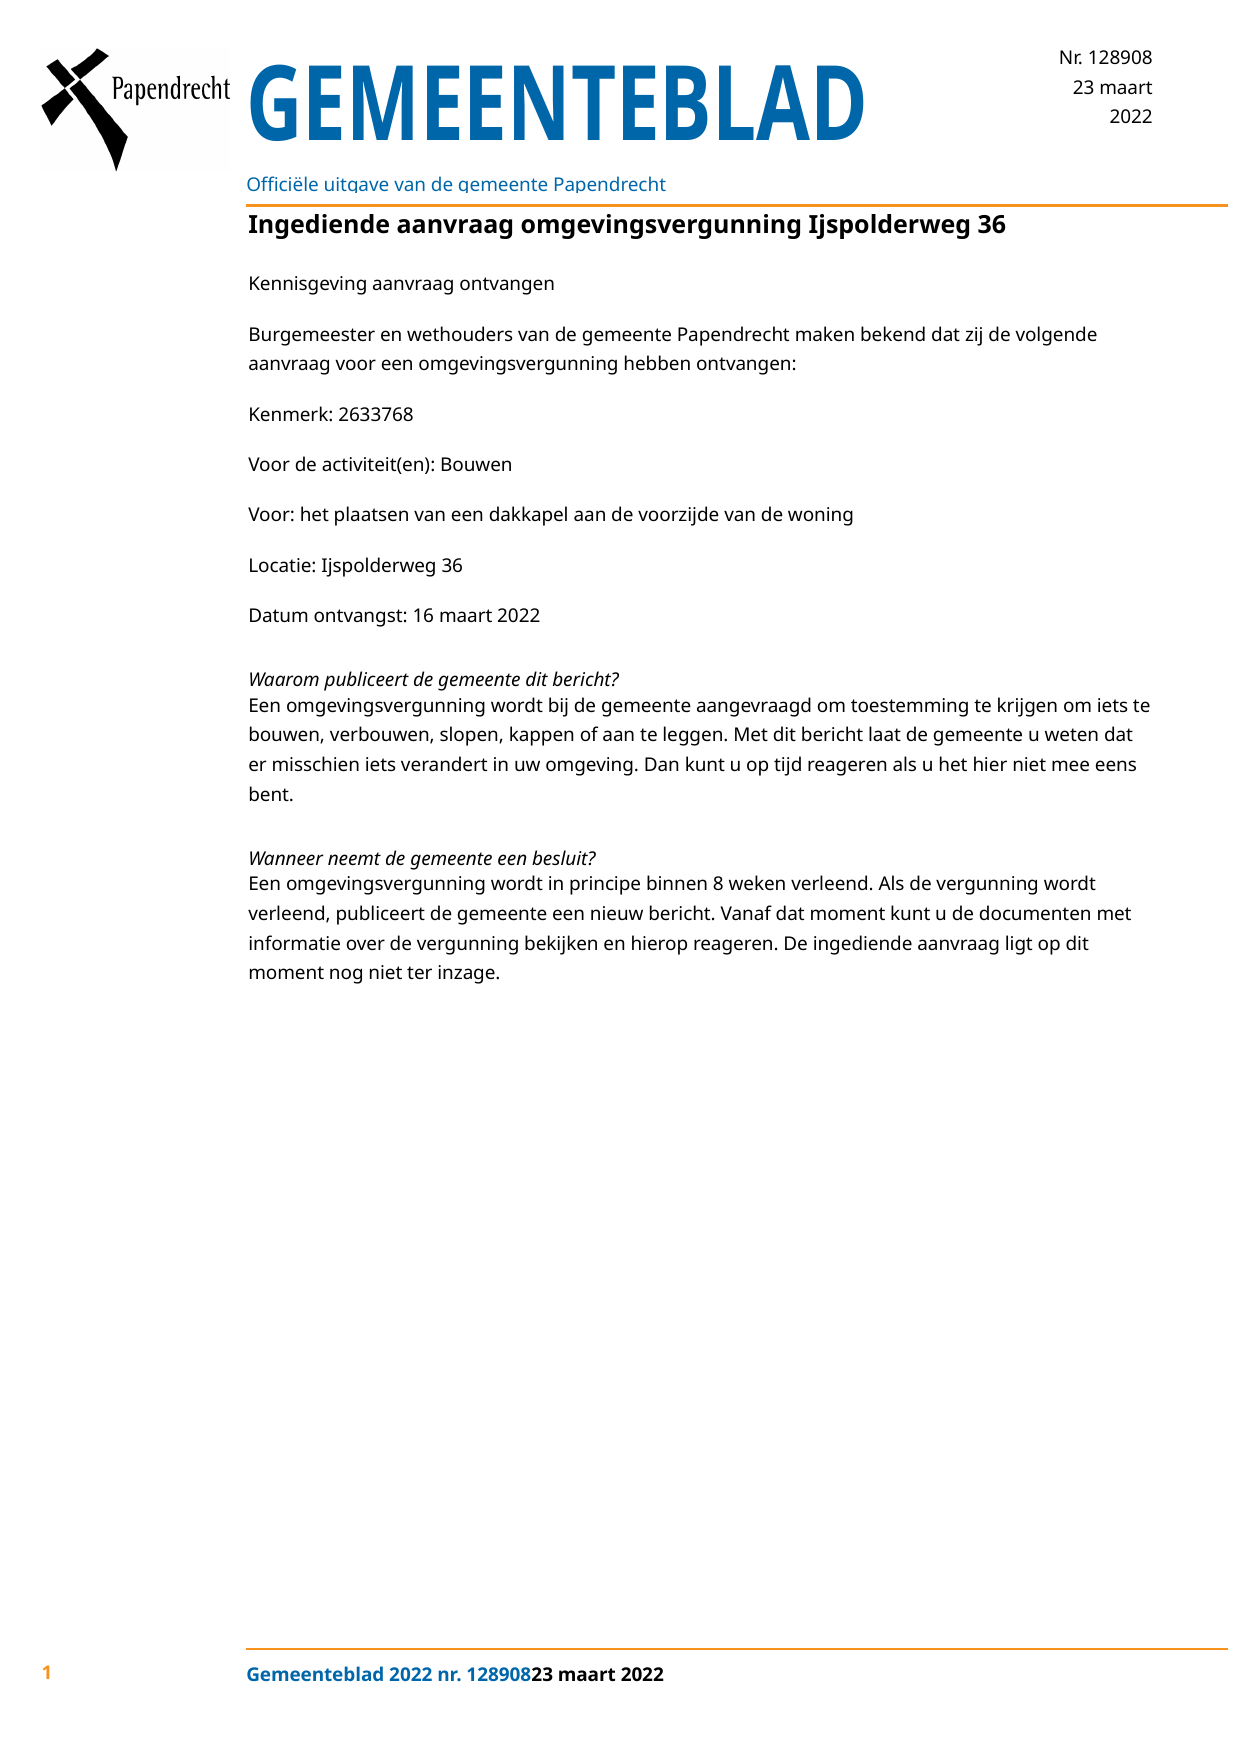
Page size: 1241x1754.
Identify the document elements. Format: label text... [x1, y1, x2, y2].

text Waarom publiceert de gemeente dit bericht? [248, 666, 1152, 692]
text Voor de activiteit(en): Bouwen [248, 451, 1152, 477]
text Ingediende aanvraag omgevingsvergunning Ijspolderweg 36 [248, 207, 1152, 241]
text Locatie: Ijspolderweg 36 [248, 552, 1152, 578]
text Voor: het plaatsen van een dakkapel aan de voorzijde van de woning [248, 502, 1152, 527]
text Kenmerk: 2633768 [248, 401, 1152, 426]
text Een omgevingsvergunning wordt in principe binnen 8 weken verleend. Als de vergunning wordt verleend, publiceert de gemeente een nieuw bericht. Vanaf dat moment kunt u de documenten met informatie over de vergunning bekijken en hierop reageren. De ingediende aanvraag ligt op dit moment nog niet ter inzage. [248, 871, 1152, 985]
text Een omgevingsvergunning wordt bij de gemeente aangevraagd om toestemming te krijgen om iets te bouwen, verbouwen, slopen, kappen of aan te leggen. Met dit bericht laat de gemeente u weten dat er misschien iets verandert in uw omgeving. Dan kunt u op tijd reageren als u het hier niet mee eens bent. [248, 692, 1152, 807]
text Kennisgeving aanvraag ontvangen [248, 270, 1152, 296]
text Burgemeester en wethouders van de gemeente Papendrecht maken bekend dat zij de volgende aanvraag voor een omgevingsvergunning hebben ontvangen: [248, 321, 1152, 376]
picture [41, 47, 231, 172]
text Datum ontvangst: 16 maart 2022 [248, 602, 1152, 628]
text Wanneer neemt de gemeente een besluit? [248, 845, 1152, 871]
